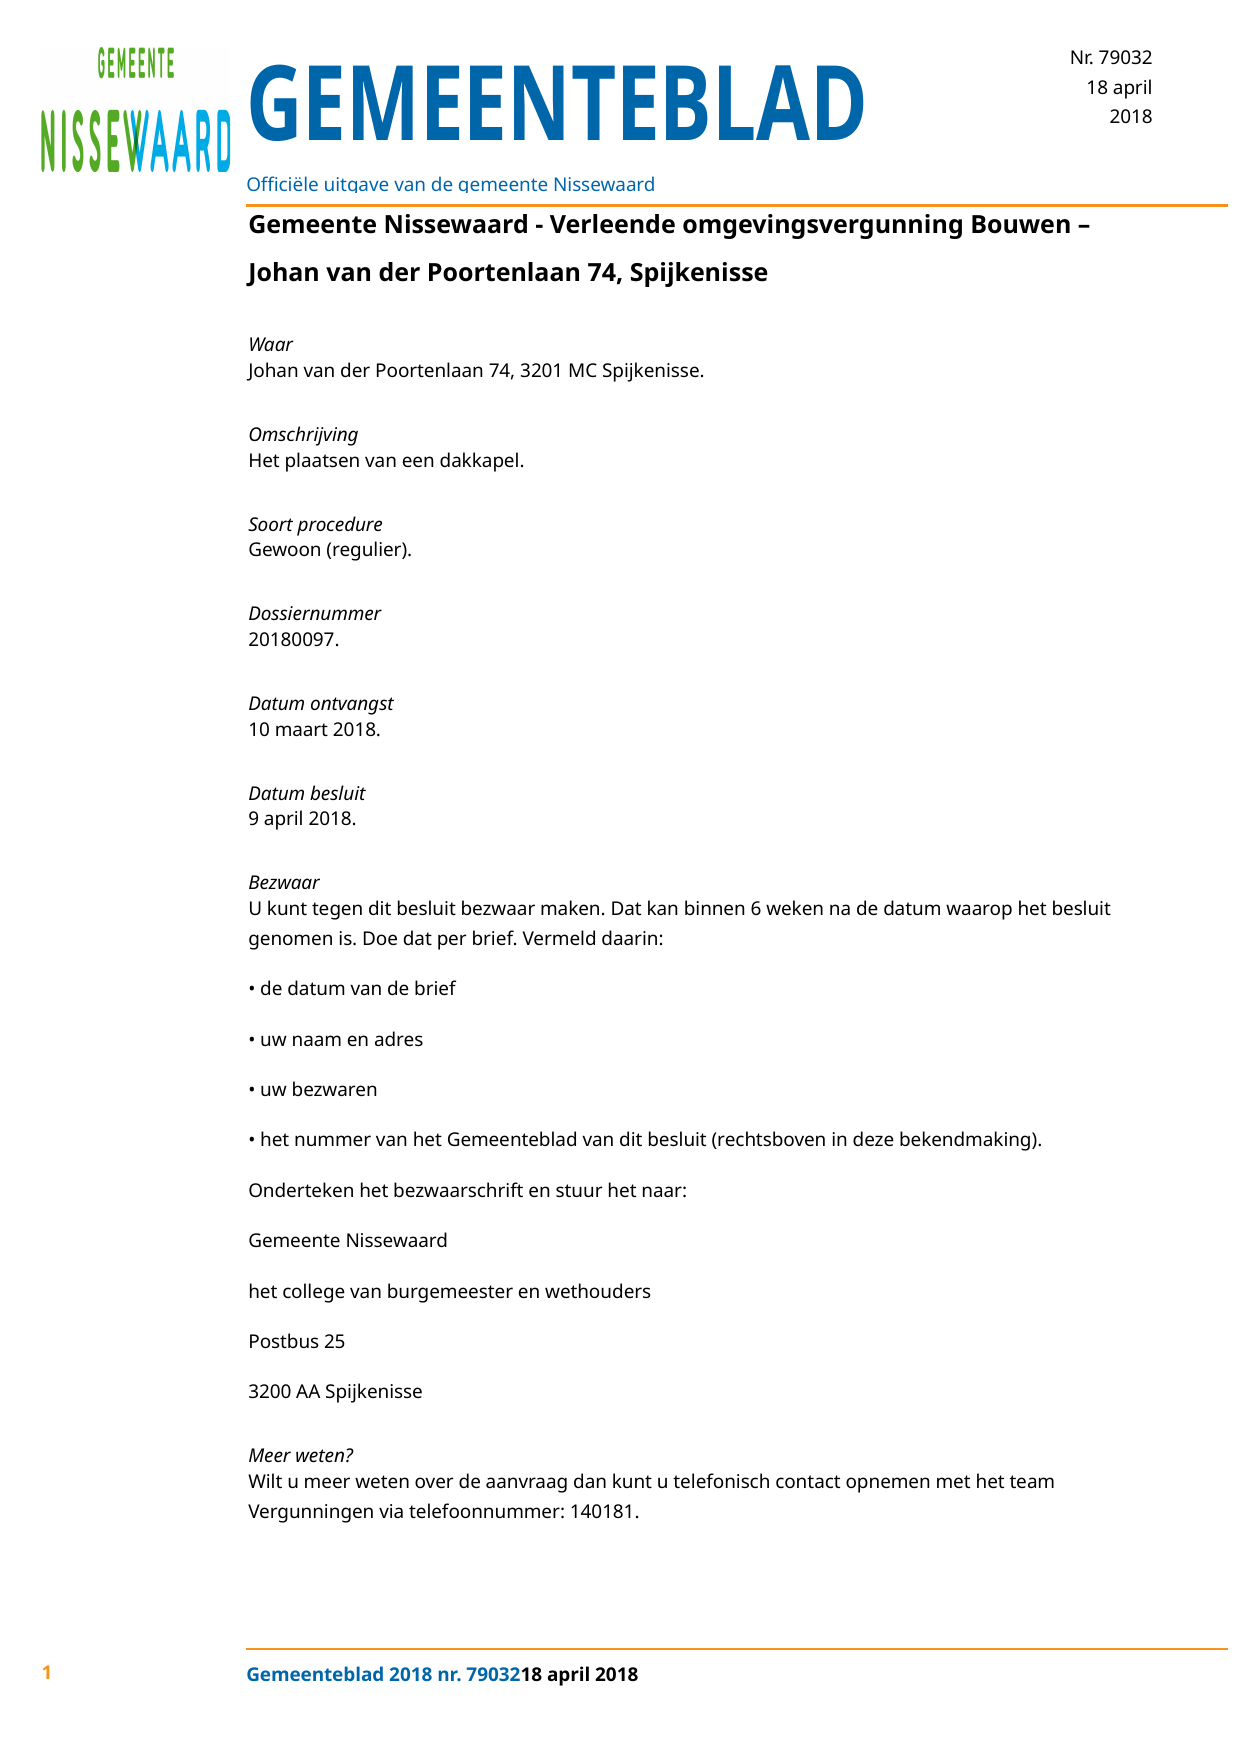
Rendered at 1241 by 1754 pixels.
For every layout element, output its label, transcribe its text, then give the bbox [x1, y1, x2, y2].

text 10 maart 2018. [248, 716, 1152, 742]
text Waar [248, 331, 1152, 357]
text 3200 AA Spijkenisse [248, 1379, 1152, 1404]
picture [154, 157, 165, 172]
picture [176, 157, 187, 172]
picture [222, 122, 227, 160]
text Gemeente Nissewaard [248, 1227, 1152, 1253]
picture [200, 151, 206, 172]
text Gewoon (regulier). [248, 537, 1152, 562]
text Het plaatsen van een dakkapel. [248, 447, 1152, 473]
text • uw bezwaren [248, 1076, 1152, 1102]
text Johan van der Poortenlaan 74, 3201 MC Spijkenisse. [248, 357, 1152, 383]
text • het nummer van het Gemeenteblad van dit besluit (rechtsboven in deze bekendmaking). [248, 1127, 1152, 1152]
text • de datum van de brief [248, 975, 1152, 1001]
text Dossiernummer [248, 601, 1152, 626]
text 20180097. [248, 626, 1152, 652]
text Gemeente Nissewaard - Verleende omgevingsvergunning Bouwen – Johan van der Poortenlaan 74, Spijkenisse [248, 207, 1152, 288]
text • uw naam en adres [248, 1026, 1152, 1051]
text 9 april 2018. [248, 806, 1152, 831]
picture [201, 122, 206, 138]
text het college van burgemeester en wethouders [248, 1278, 1152, 1303]
text Datum ontvangst [248, 690, 1152, 716]
picture [41, 47, 231, 172]
text U kunt tegen dit besluit bezwaar maken. Dat kan binnen 6 weken na de datum waarop het besluit genomen is. Doe dat per brief. Vermeld daarin: [248, 895, 1152, 951]
text Bezwaar [248, 869, 1152, 895]
text Meer weten? [248, 1443, 1152, 1468]
text Onderteken het bezwaarschrift en stuur het naar: [248, 1177, 1152, 1203]
text Omschrijving [248, 421, 1152, 447]
text Soort procedure [248, 511, 1152, 537]
text Datum besluit [248, 780, 1152, 806]
text Wilt u meer weten over de aanvraag dan kunt u telefonisch contact opnemen met het team Vergunningen via telefoonnummer: 140181. [248, 1468, 1152, 1524]
text Postbus 25 [248, 1328, 1152, 1354]
